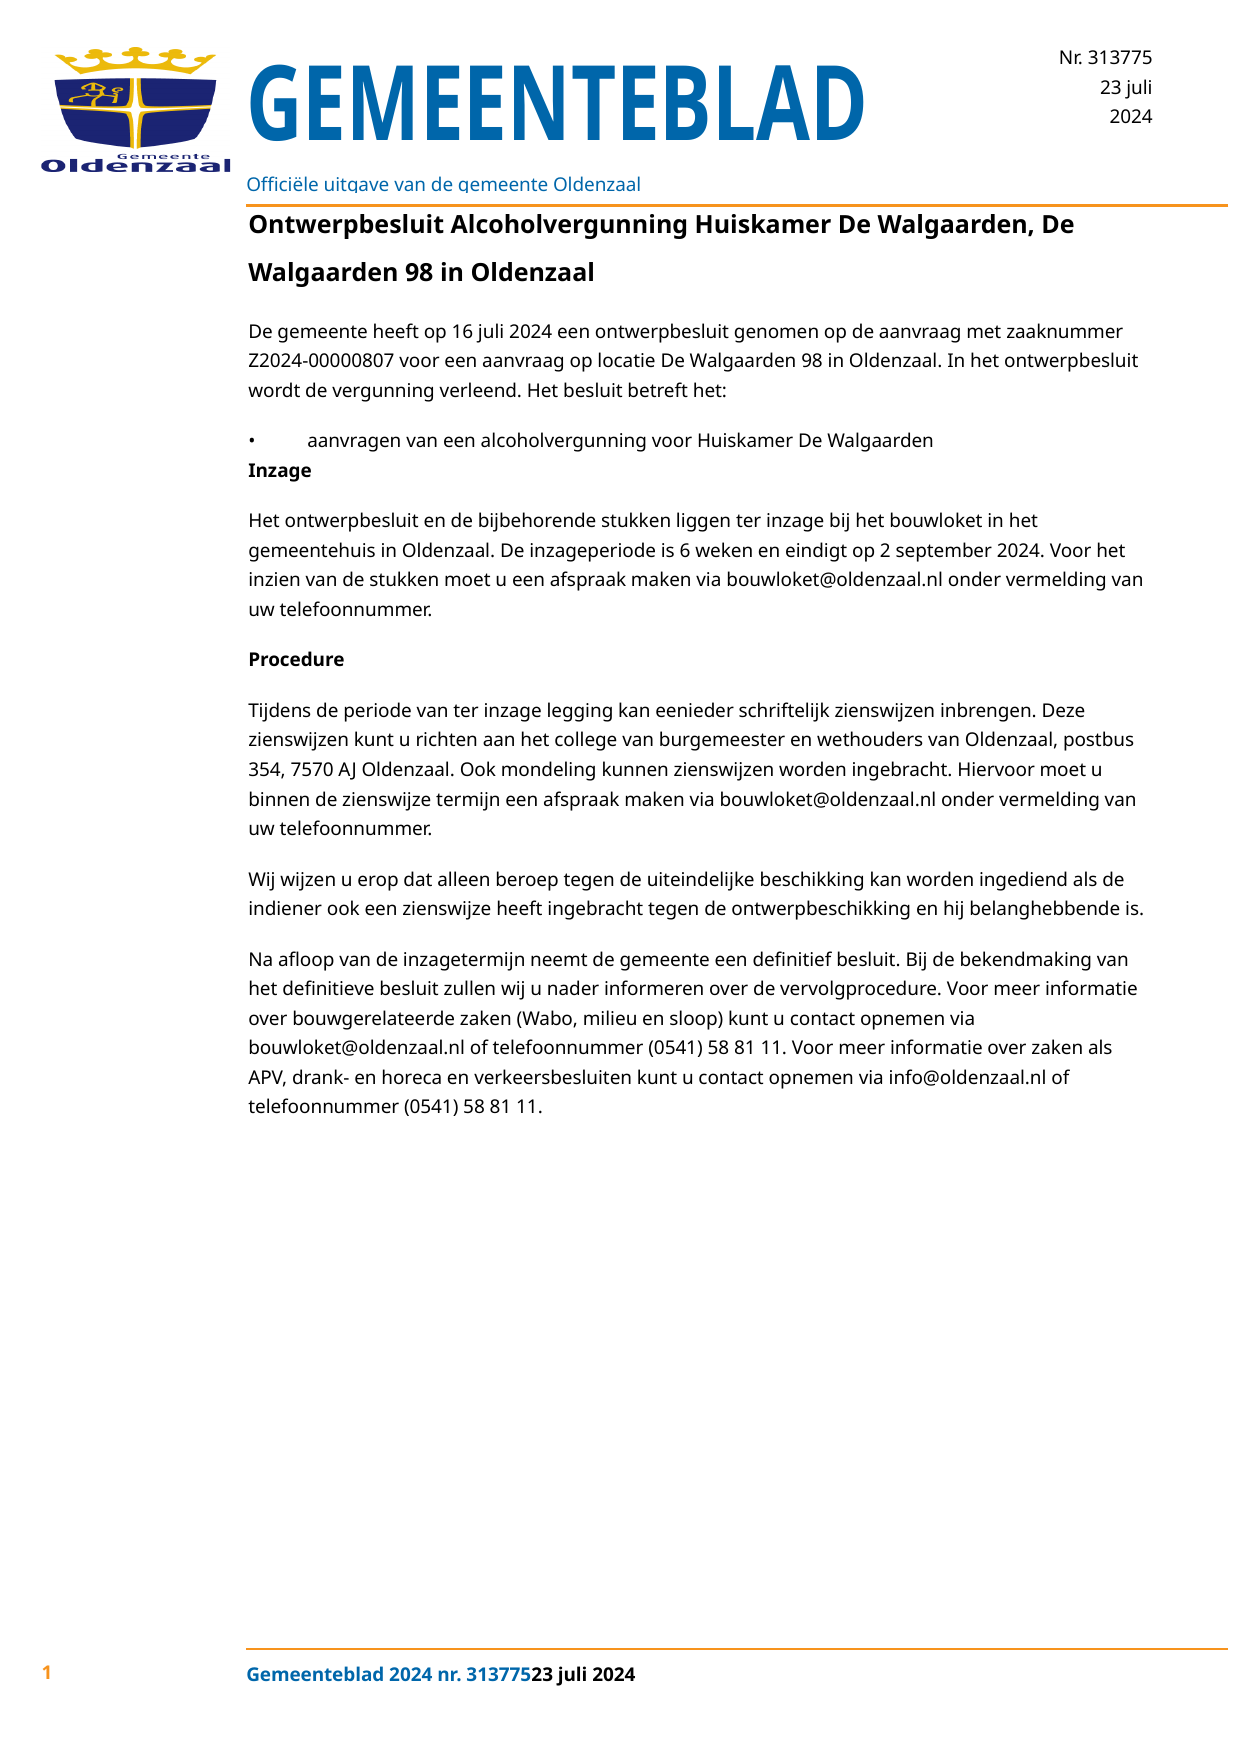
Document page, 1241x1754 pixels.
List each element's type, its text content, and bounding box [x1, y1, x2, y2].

text Inzage [248, 457, 1152, 483]
list aanvragen van een alcoholvergunning voor Huiskamer De Walgaarden [248, 427, 1152, 453]
text Het ontwerpbesluit en de bijbehorende stukken liggen ter inzage bij het bouwloket in het gemeentehuis in Oldenzaal. De inzageperiode is 6 weken en eindigt op 2 september 2024. Voor het inzien van de stukken moet u een afspraak maken via bouwloket@oldenzaal.nl onder vermelding van uw telefoonnummer. [248, 507, 1152, 622]
text Wij wijzen u erop dat alleen beroep tegen de uiteindelijke beschikking kan worden ingediend als de indiener ook een zienswijze heeft ingebracht tegen de ontwerpbeschikking en hij belanghebbende is. [248, 866, 1152, 921]
text Ontwerpbesluit Alcoholvergunning Huiskamer De Walgaarden, De Walgaarden 98 in Oldenzaal [248, 207, 1152, 288]
text Tijdens de periode van ter inzage legging kan eenieder schriftelijk zienswijzen inbrengen. Deze zienswijzen kunt u richten aan het college van burgemeester en wethouders van Oldenzaal, postbus 354, 7570 AJ Oldenzaal. Ook mondeling kunnen zienswijzen worden ingebracht. Hiervoor moet u binnen de zienswijze termijn een afspraak maken via bouwloket@oldenzaal.nl onder vermelding van uw telefoonnummer. [248, 697, 1152, 841]
text De gemeente heeft op 16 juli 2024 een ontwerpbesluit genomen op de aanvraag met zaaknummer Z2024-00000807 voor een aanvraag op locatie De Walgaarden 98 in Oldenzaal. In het ontwerpbesluit wordt de vergunning verleend. Het besluit betreft het: [248, 318, 1152, 403]
picture [41, 47, 231, 172]
text Procedure [248, 647, 1152, 672]
text Na afloop van de inzagetermijn neemt de gemeente een definitief besluit. Bij de bekendmaking van het definitieve besluit zullen wij u nader informeren over de vervolgprocedure. Voor meer informatie over bouwgerelateerde zaken (Wabo, milieu en sloop) kunt u contact opnemen via bouwloket@oldenzaal.nl of telefoonnummer (0541) 58 81 11. Voor meer informatie over zaken als APV, drank- en horeca en verkeersbesluiten kunt u contact opnemen via info@oldenzaal.nl of telefoonnummer (0541) 58 81 11. [248, 946, 1152, 1119]
